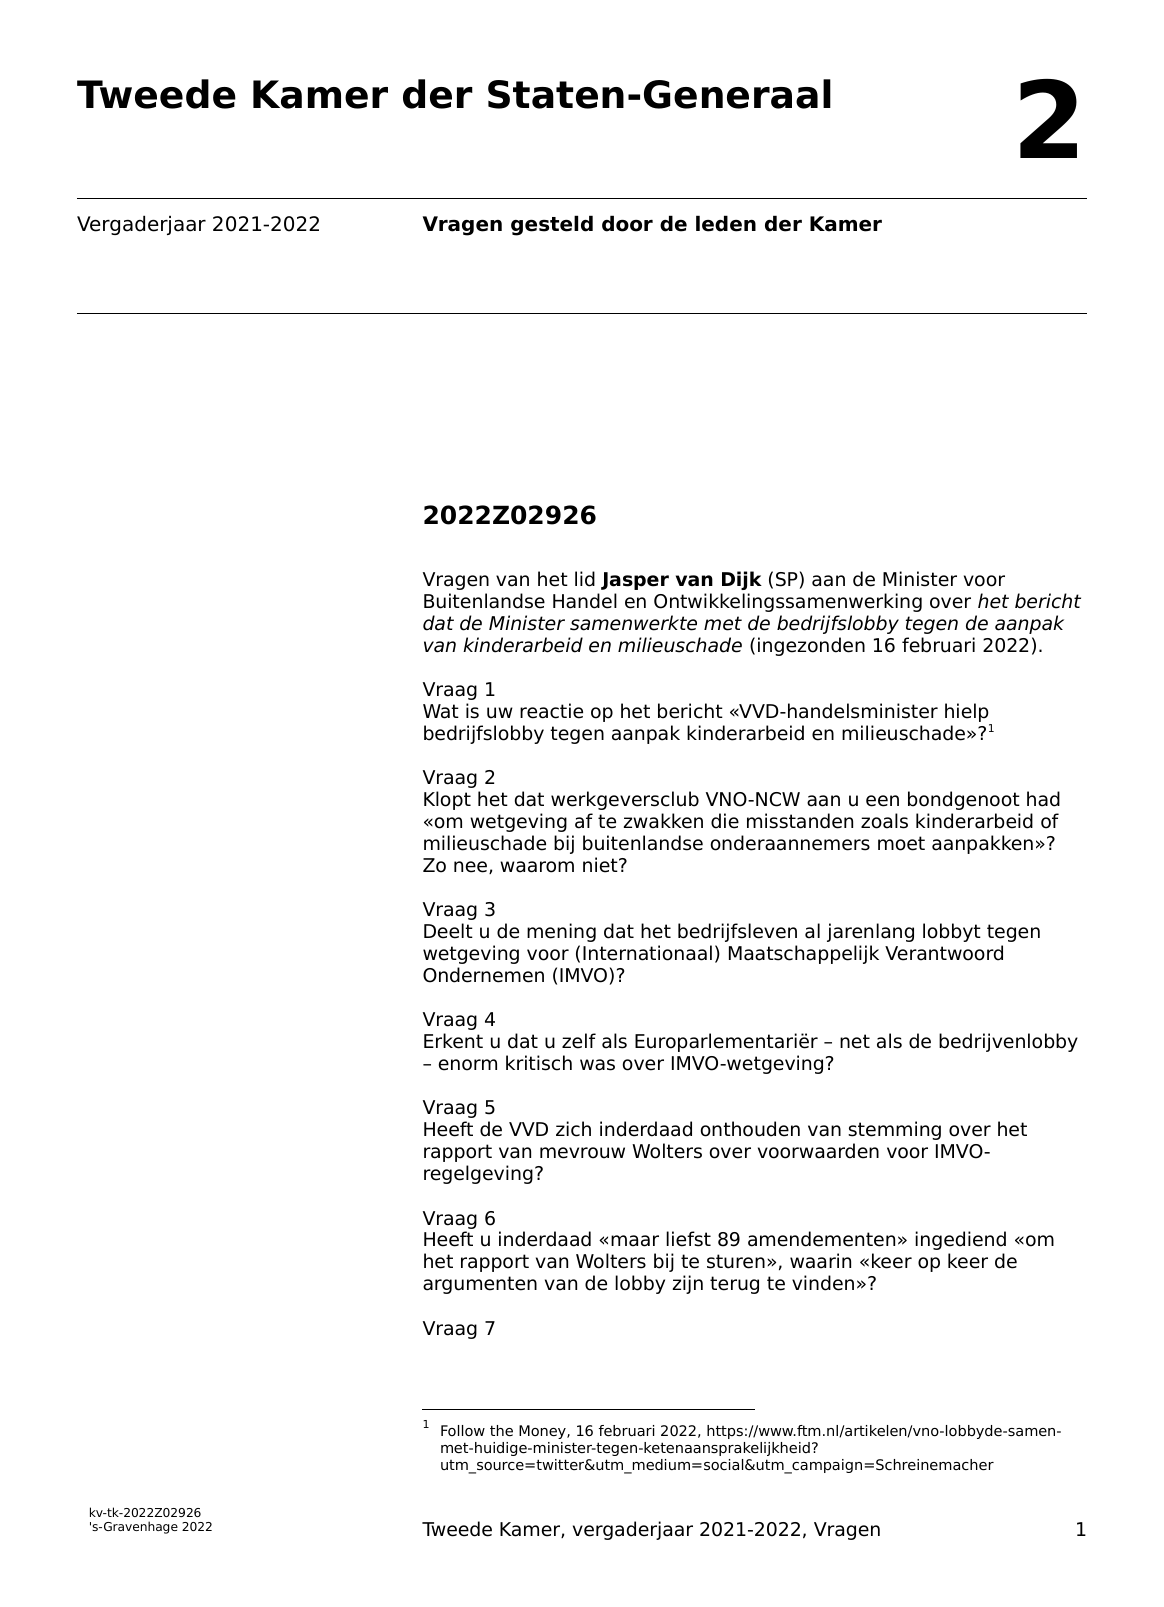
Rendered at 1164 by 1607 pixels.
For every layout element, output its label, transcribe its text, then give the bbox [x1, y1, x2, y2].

text Deelt u de mening dat het bedrijfsleven al jarenlang lobbyt tegen wetgeving voor (Internationaal) Maatschappelijk Verantwoord Ondernemen (IMVO)? [422, 921, 1087, 987]
table_cell Vragen gesteld door de leden der Kamer [422, 199, 1087, 313]
table_header Tweede Kamer der Staten-Generaal [77, 59, 886, 198]
text kv-tk-2022Z02926 [88, 1506, 323, 1520]
text Vragen van het lid Jasper van Dijk (SP) aan de Minister voor Buitenlandse Handel en Ontwikkelingssamenwerking over het bericht dat de Minister samenwerkte met de bedrijfslobby tegen de aanpak van kinderarbeid en milieuschade (ingezonden 16 februari 2022). [422, 569, 1087, 657]
text Heeft u inderdaad «maar liefst 89 amendementen» ingediend «om het rapport van Wolters bij te sturen», waarin «keer op keer de argumenten van de lobby zijn terug te vinden»? [422, 1229, 1087, 1295]
text Vraag 6 [422, 1207, 1087, 1229]
text Heeft de VVD zich inderdaad onthouden van stemming over het rapport van mevrouw Wolters over voorwaarden voor IMVO-regelgeving? [422, 1119, 1087, 1185]
table_cell Vergaderjaar 2021-2022 [77, 199, 422, 313]
text Vraag 4 [422, 1009, 1087, 1031]
text Vraag 2 [422, 767, 1087, 789]
text 2022Z02926 [422, 501, 1087, 531]
text Erkent u dat u zelf als Europarlementariër – net als de bedrijvenlobby – enorm kritisch was over IMVO-wetgeving? [422, 1031, 1087, 1075]
text Wat is uw reactie op het bericht «VVD-handelsminister hielp bedrijfslobby tegen aanpak kinderarbeid en milieuschade»? [422, 701, 1087, 745]
text Follow the Money, 16 februari 2022, https://www.ftm.nl/artikelen/vno-lobbyde-samen-met-huidige-minister-tegen-ketenaansprakelijkheid?utm_source=twitter&utm_medium=social&utm_campaign=Schreinemacher [422, 1418, 1087, 1474]
text Vraag 1 [422, 679, 1087, 701]
text Vraag 3 [422, 899, 1087, 921]
table_header 2 [886, 59, 1087, 198]
text 's-Gravenhage 2022 [88, 1520, 323, 1534]
text Vraag 5 [422, 1097, 1087, 1119]
text Vraag 7 [422, 1317, 1087, 1339]
text Klopt het dat werkgeversclub VNO-NCW aan u een bondgenoot had «om wetgeving af te zwakken die misstanden zoals kinderarbeid of milieuschade bij buitenlandse onderaannemers moet aanpakken»? Zo nee, waarom niet? [422, 789, 1087, 877]
